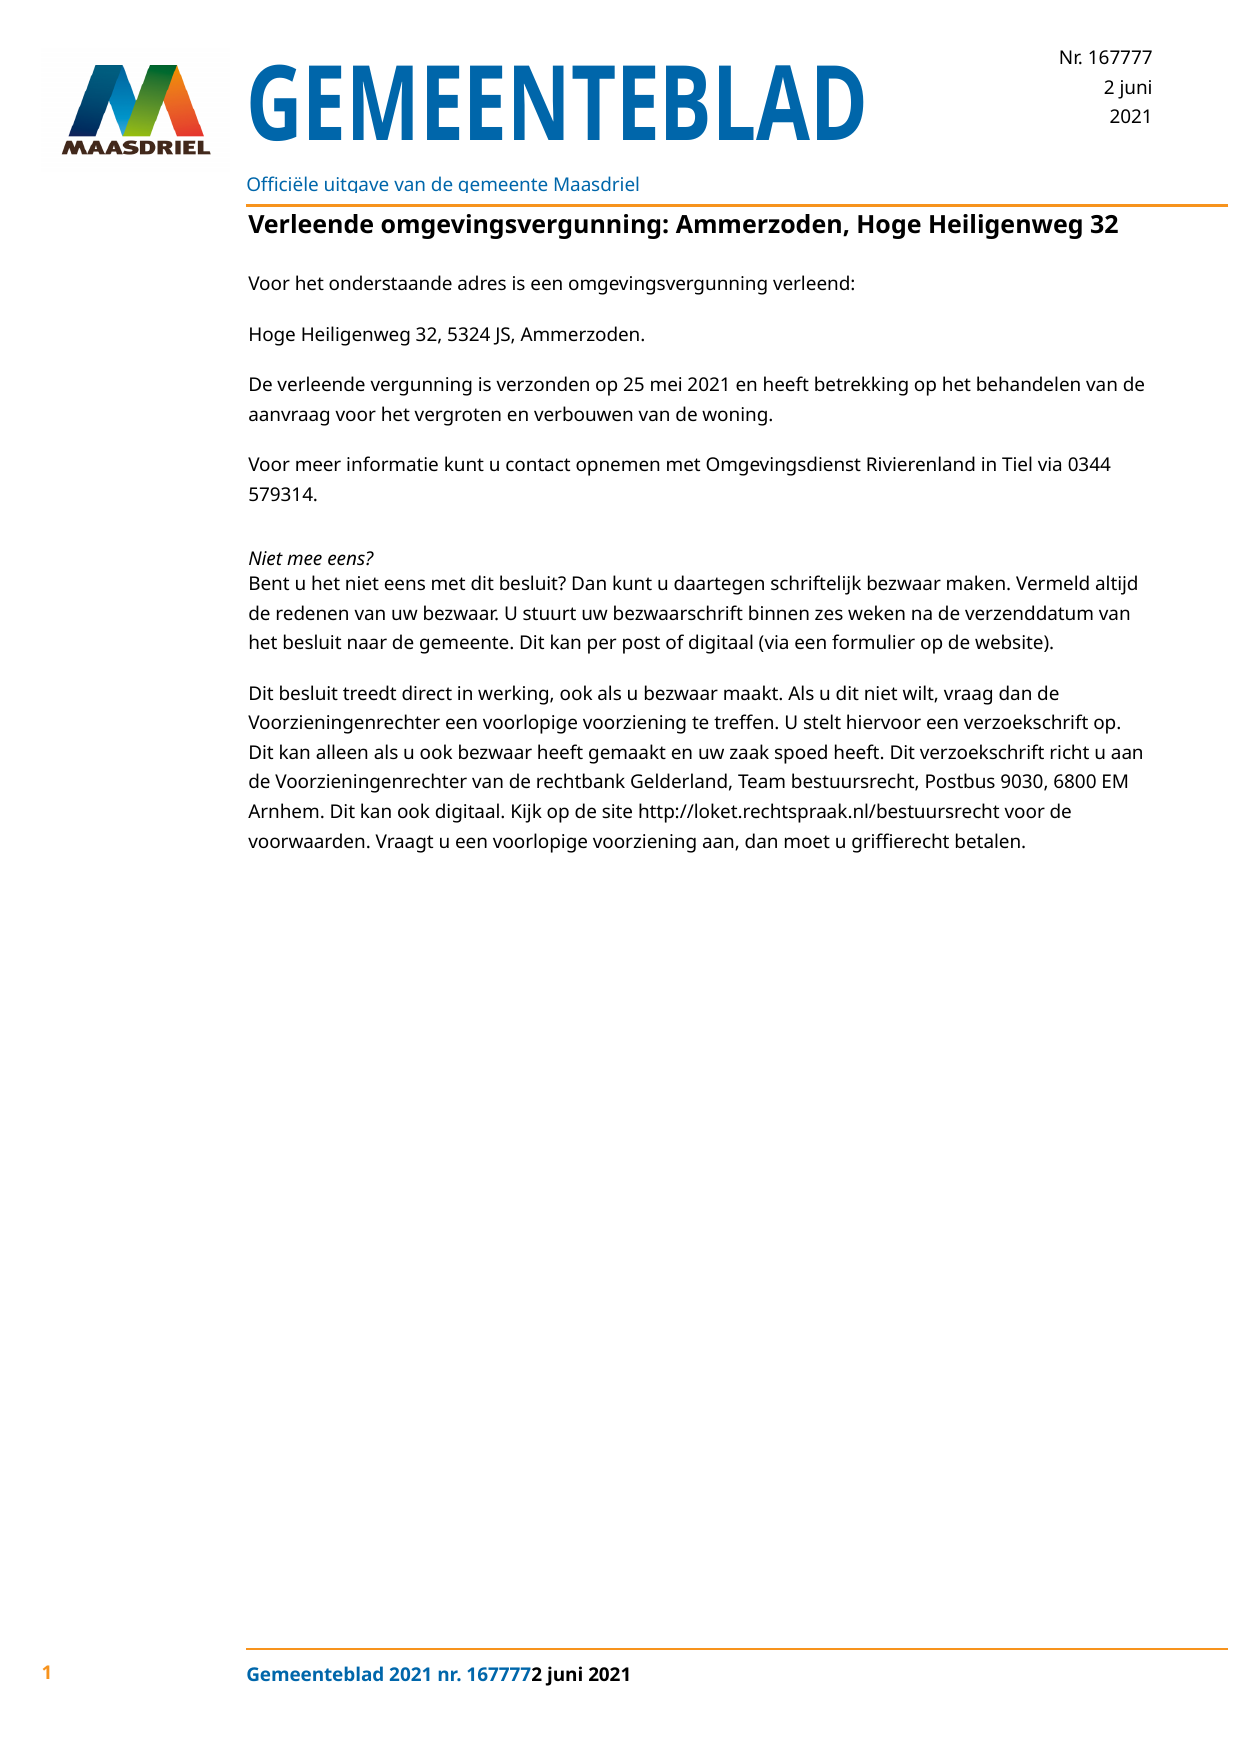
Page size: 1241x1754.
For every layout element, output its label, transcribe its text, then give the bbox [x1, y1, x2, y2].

text De verleende vergunning is verzonden op 25 mei 2021 en heeft betrekking op het behandelen van de aanvraag voor het vergroten en verbouwen van de woning. [248, 371, 1152, 426]
text Hoge Heiligenweg 32, 5324 JS, Ammerzoden. [248, 321, 1152, 346]
text Niet mee eens? [248, 545, 1152, 570]
text Dit besluit treedt direct in werking, ook als u bezwaar maakt. Als u dit niet wilt, vraag dan de Voorzieningenrechter een voorlopige voorziening te treffen. U stelt hiervoor een verzoekschrift op. Dit kan alleen als u ook bezwaar heeft gemaakt en uw zaak spoed heeft. Dit verzoekschrift richt u aan de Voorzieningenrechter van de rechtbank Gelderland, Team bestuursrecht, Postbus 9030, 6800 EM Arnhem. Dit kan ook digitaal. Kijk op de site http://loket.rechtspraak.nl/bestuursrecht voor de voorwaarden. Vraagt u een voorlopige voorziening aan, dan moet u griffierecht betalen. [248, 680, 1152, 854]
text Voor meer informatie kunt u contact opnemen met Omgevingsdienst Rivierenland in Tiel via 0344 579314. [248, 451, 1152, 506]
picture [41, 47, 231, 172]
text Bent u het niet eens met dit besluit? Dan kunt u daartegen schriftelijk bezwaar maken. Vermeld altijd de redenen van uw bezwaar. U stuurt uw bezwaarschrift binnen zes weken na de verzenddatum van het besluit naar de gemeente. Dit kan per post of digitaal (via een formulier op de website). [248, 570, 1152, 655]
text Verleende omgevingsvergunning: Ammerzoden, Hoge Heiligenweg 32 [248, 207, 1152, 241]
text Voor het onderstaande adres is een omgevingsvergunning verleend: [248, 270, 1152, 296]
